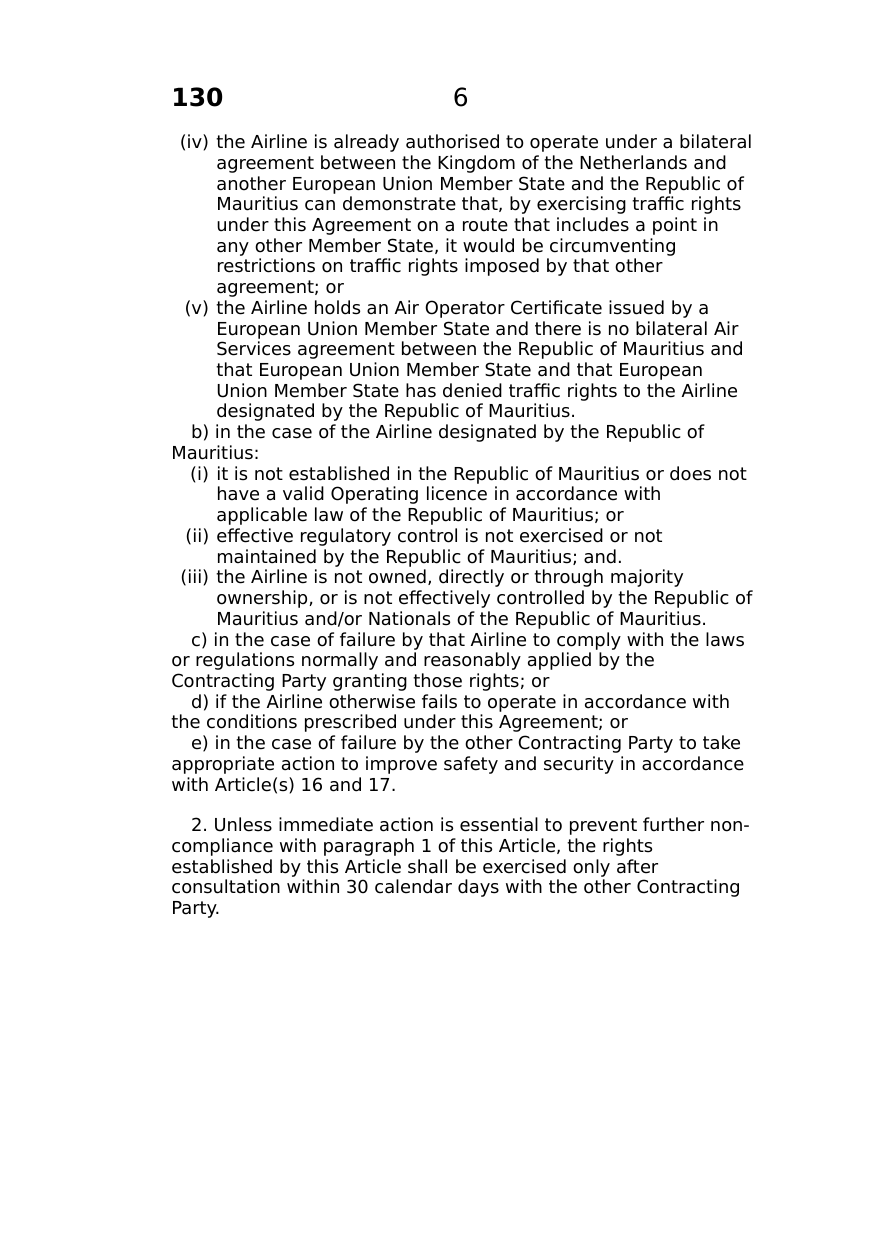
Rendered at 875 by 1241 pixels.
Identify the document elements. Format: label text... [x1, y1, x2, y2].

text d) if the Airline otherwise fails to operate in accordance with the conditions prescribed under this Agreement; or [171, 692, 756, 733]
text (iii) the Airline is not owned, directly or through majority ownership, or is not effectively controlled by the Republic of Mauritius and/or Nationals of the Republic of Mauritius. [171, 567, 756, 629]
text (i) it is not established in the Republic of Mauritius or does not have a valid Operating licence in accordance with applicable law of the Republic of Mauritius; or [171, 463, 756, 526]
text 2. Unless immediate action is essential to prevent further non-compliance with paragraph 1 of this Article, the rights established by this Article shall be exercised only after consultation within 30 calendar days with the other Contracting Party. [171, 815, 756, 919]
text e) in the case of failure by the other Contracting Party to take appropriate action to improve safety and security in accordance with Article(s) 16 and 17. [171, 733, 756, 795]
text c) in the case of failure by that Airline to comply with the laws or regulations normally and reasonably applied by the Contracting Party granting those rights; or [171, 629, 756, 692]
text (ii) effective regulatory control is not exercised or not maintained by the Republic of Mauritius; and. [171, 526, 756, 567]
text b) in the case of the Airline designated by the Republic of Mauritius: [171, 422, 756, 463]
text (v) the Airline holds an Air Operator Certificate issued by a European Union Member State and there is no bilateral Air Services agreement between the Republic of Mauritius and that European Union Member State and that European Union Member State has denied traffic rights to the Airline designated by the Republic of Mauritius. [171, 298, 756, 422]
text (iv) the Airline is already authorised to operate under a bilateral agreement between the Kingdom of the Netherlands and another European Union Member State and the Republic of Mauritius can demonstrate that, by exercising traffic rights under this Agreement on a route that includes a point in any other Member State, it would be circumventing restrictions on traffic rights imposed by that other agreement; or [171, 132, 756, 298]
